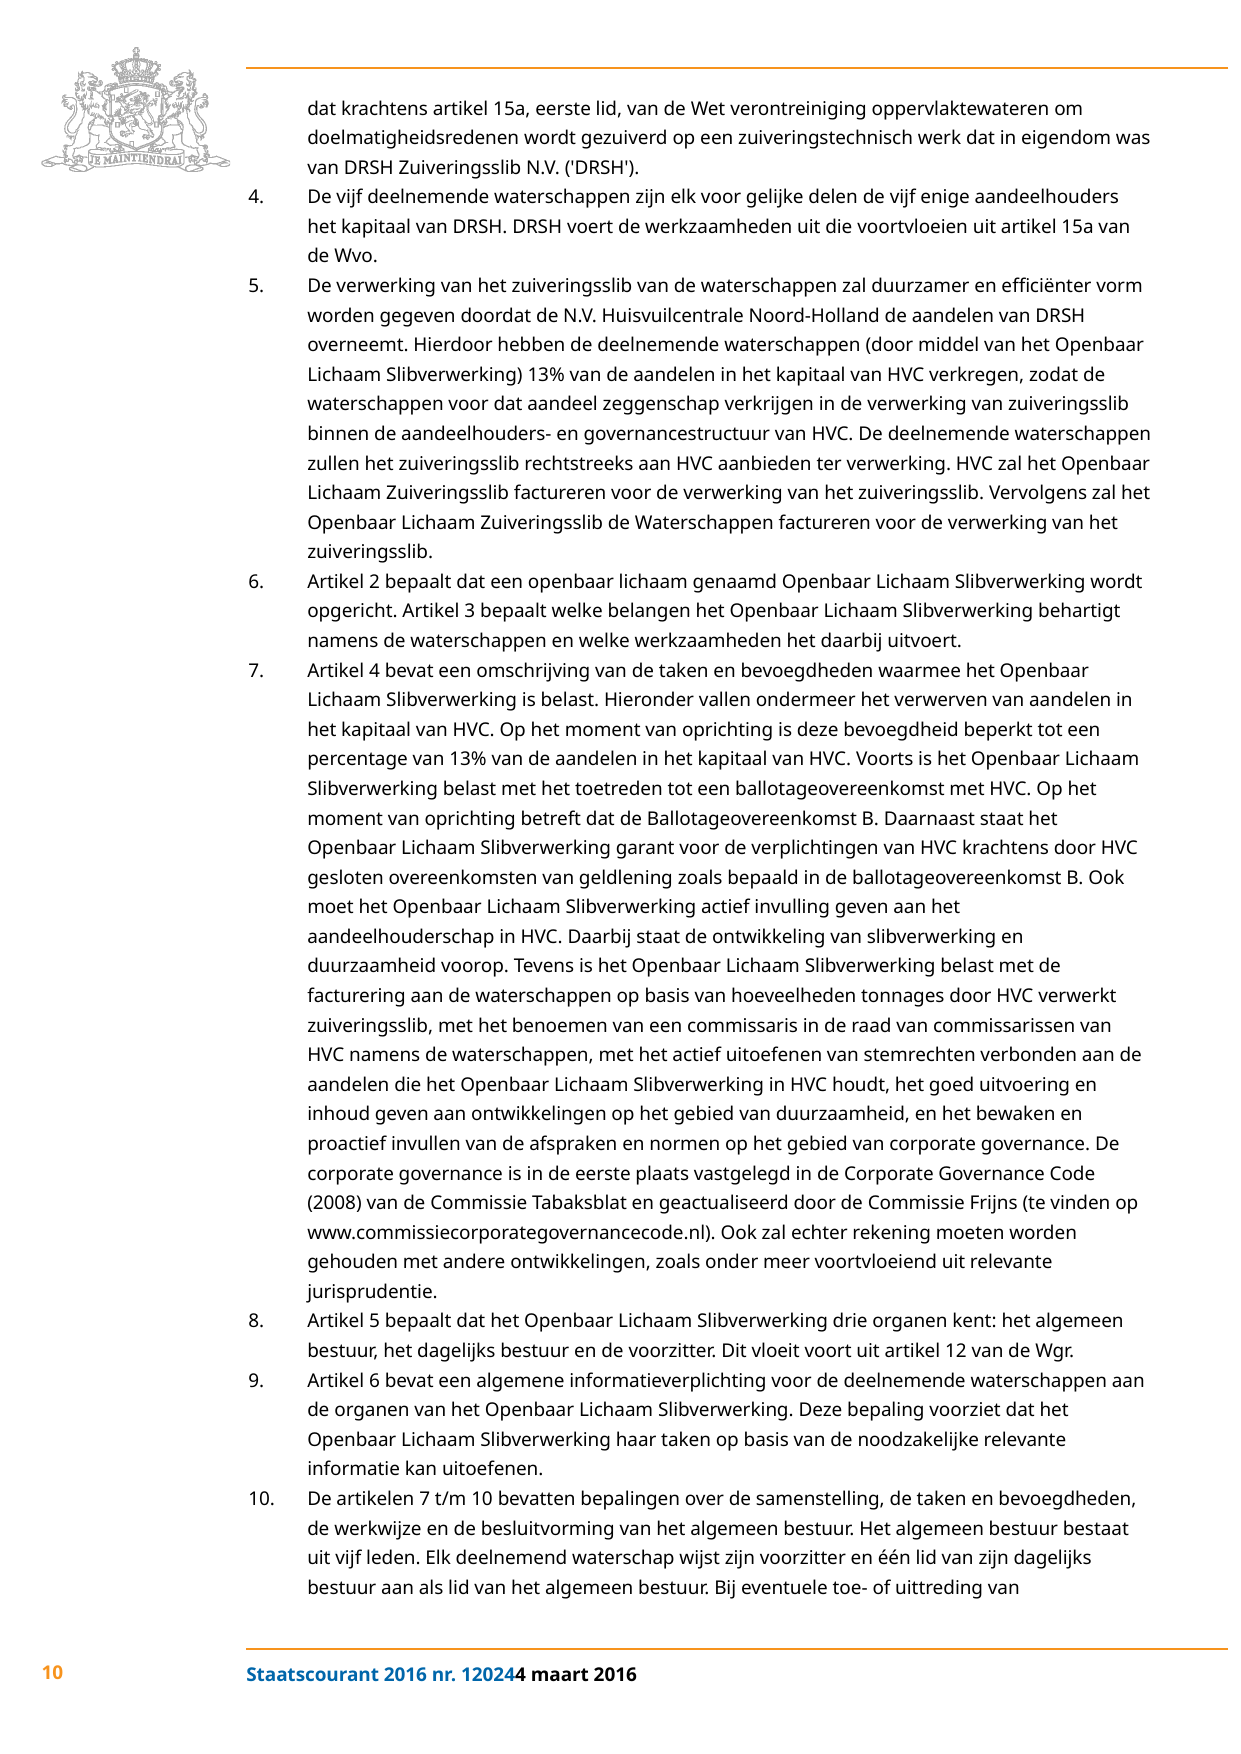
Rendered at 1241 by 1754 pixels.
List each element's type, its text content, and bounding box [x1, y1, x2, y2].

list Artikel 6 bevat een algemene informatieverplichting voor de deelnemende waterschappen aan de organen van het Openbaar Lichaam Slibverwerking. Deze bepaling voorziet dat het Openbaar Lichaam Slibverwerking haar taken op basis van de noodzakelijke relevante informatie kan uitoefenen. [248, 1367, 1152, 1481]
list De artikelen 7 t/m 10 bevatten bepalingen over de samenstelling, de taken en bevoegdheden, de werkwijze en de besluitvorming van het algemeen bestuur. Het algemeen bestuur bestaat uit vijf leden. Elk deelnemend waterschap wijst zijn voorzitter en één lid van zijn dagelijks bestuur aan als lid van het algemeen bestuur. Bij eventuele toe- of uittreding van [248, 1485, 1152, 1600]
list Artikel 5 bepaalt dat het Openbaar Lichaam Slibverwerking drie organen kent: het algemeen bestuur, het dagelijks bestuur en de voorzitter. Dit vloeit voort uit artikel 12 van de Wgr. [248, 1308, 1152, 1363]
list De vijf deelnemende waterschappen zijn elk voor gelijke delen de vijf enige aandeelhouders het kapitaal van DRSH. DRSH voert de werkzaamheden uit die voortvloeien uit artikel 15a van de Wvo. [248, 183, 1152, 268]
picture [41, 47, 231, 172]
list Artikel 2 bepaalt dat een openbaar lichaam genaamd Openbaar Lichaam Slibverwerking wordt opgericht. Artikel 3 bepaalt welke belangen het Openbaar Lichaam Slibverwerking behartigt namens de waterschappen en welke werkzaamheden het daarbij uitvoert. [248, 568, 1152, 653]
list De verwerking van het zuiveringsslib van de waterschappen zal duurzamer en efficiënter vorm worden gegeven doordat de N.V. Huisvuilcentrale Noord-Holland de aandelen van DRSH overneemt. Hierdoor hebben de deelnemende waterschappen (door middel van het Openbaar Lichaam Slibverwerking) 13% van de aandelen in het kapitaal van HVC verkregen, zodat de waterschappen voor dat aandeel zeggenschap verkrijgen in de verwerking van zuiveringsslib binnen de aandeelhouders- en governancestructuur van HVC. De deelnemende waterschappen zullen het zuiveringsslib rechtstreeks aan HVC aanbieden ter verwerking. HVC zal het Openbaar Lichaam Zuiveringsslib factureren voor de verwerking van het zuiveringsslib. Vervolgens zal het Openbaar Lichaam Zuiveringsslib de Waterschappen factureren voor de verwerking van het zuiveringsslib. [248, 272, 1152, 564]
list Artikel 4 bevat een omschrijving van de taken en bevoegdheden waarmee het Openbaar Lichaam Slibverwerking is belast. Hieronder vallen ondermeer het verwerven van aandelen in het kapitaal van HVC. Op het moment van oprichting is deze bevoegdheid beperkt tot een percentage van 13% van de aandelen in het kapitaal van HVC. Voorts is het Openbaar Lichaam Slibverwerking belast met het toetreden tot een ballotageovereenkomst met HVC. Op het moment van oprichting betreft dat de Ballotageovereenkomst B. Daarnaast staat het Openbaar Lichaam Slibverwerking garant voor de verplichtingen van HVC krachtens door HVC gesloten overeenkomsten van geldlening zoals bepaald in de ballotageovereenkomst B. Ook moet het Openbaar Lichaam Slibverwerking actief invulling geven aan het aandeelhouderschap in HVC. Daarbij staat de ontwikkeling van slibverwerking en duurzaamheid voorop. Tevens is het Openbaar Lichaam Slibverwerking belast met de facturering aan de waterschappen op basis van hoeveelheden tonnages door HVC verwerkt zuiveringsslib, met het benoemen van een commissaris in de raad van commissarissen van HVC namens de waterschappen, met het actief uitoefenen van stemrechten verbonden aan de aandelen die het Openbaar Lichaam Slibverwerking in HVC houdt, het goed uitvoering en inhoud geven aan ontwikkelingen op het gebied van duurzaamheid, en het bewaken en proactief invullen van de afspraken en normen op het gebied van corporate governance. De corporate governance is in de eerste plaats vastgelegd in de Corporate Governance Code (2008) van de Commissie Tabaksblat en geactualiseerd door de Commissie Frijns (te vinden op www.commissiecorporategovernancecode.nl). Ook zal echter rekening moeten worden gehouden met andere ontwikkelingen, zoals onder meer voortvloeiend uit relevante jurisprudentie. [248, 657, 1152, 1304]
list dat krachtens artikel 15a, eerste lid, van de Wet verontreiniging oppervlaktewateren om doelmatigheidsredenen wordt gezuiverd op een zuiveringstechnisch werk dat in eigendom was van DRSH Zuiveringsslib N.V. ('DRSH'). [248, 95, 1152, 180]
